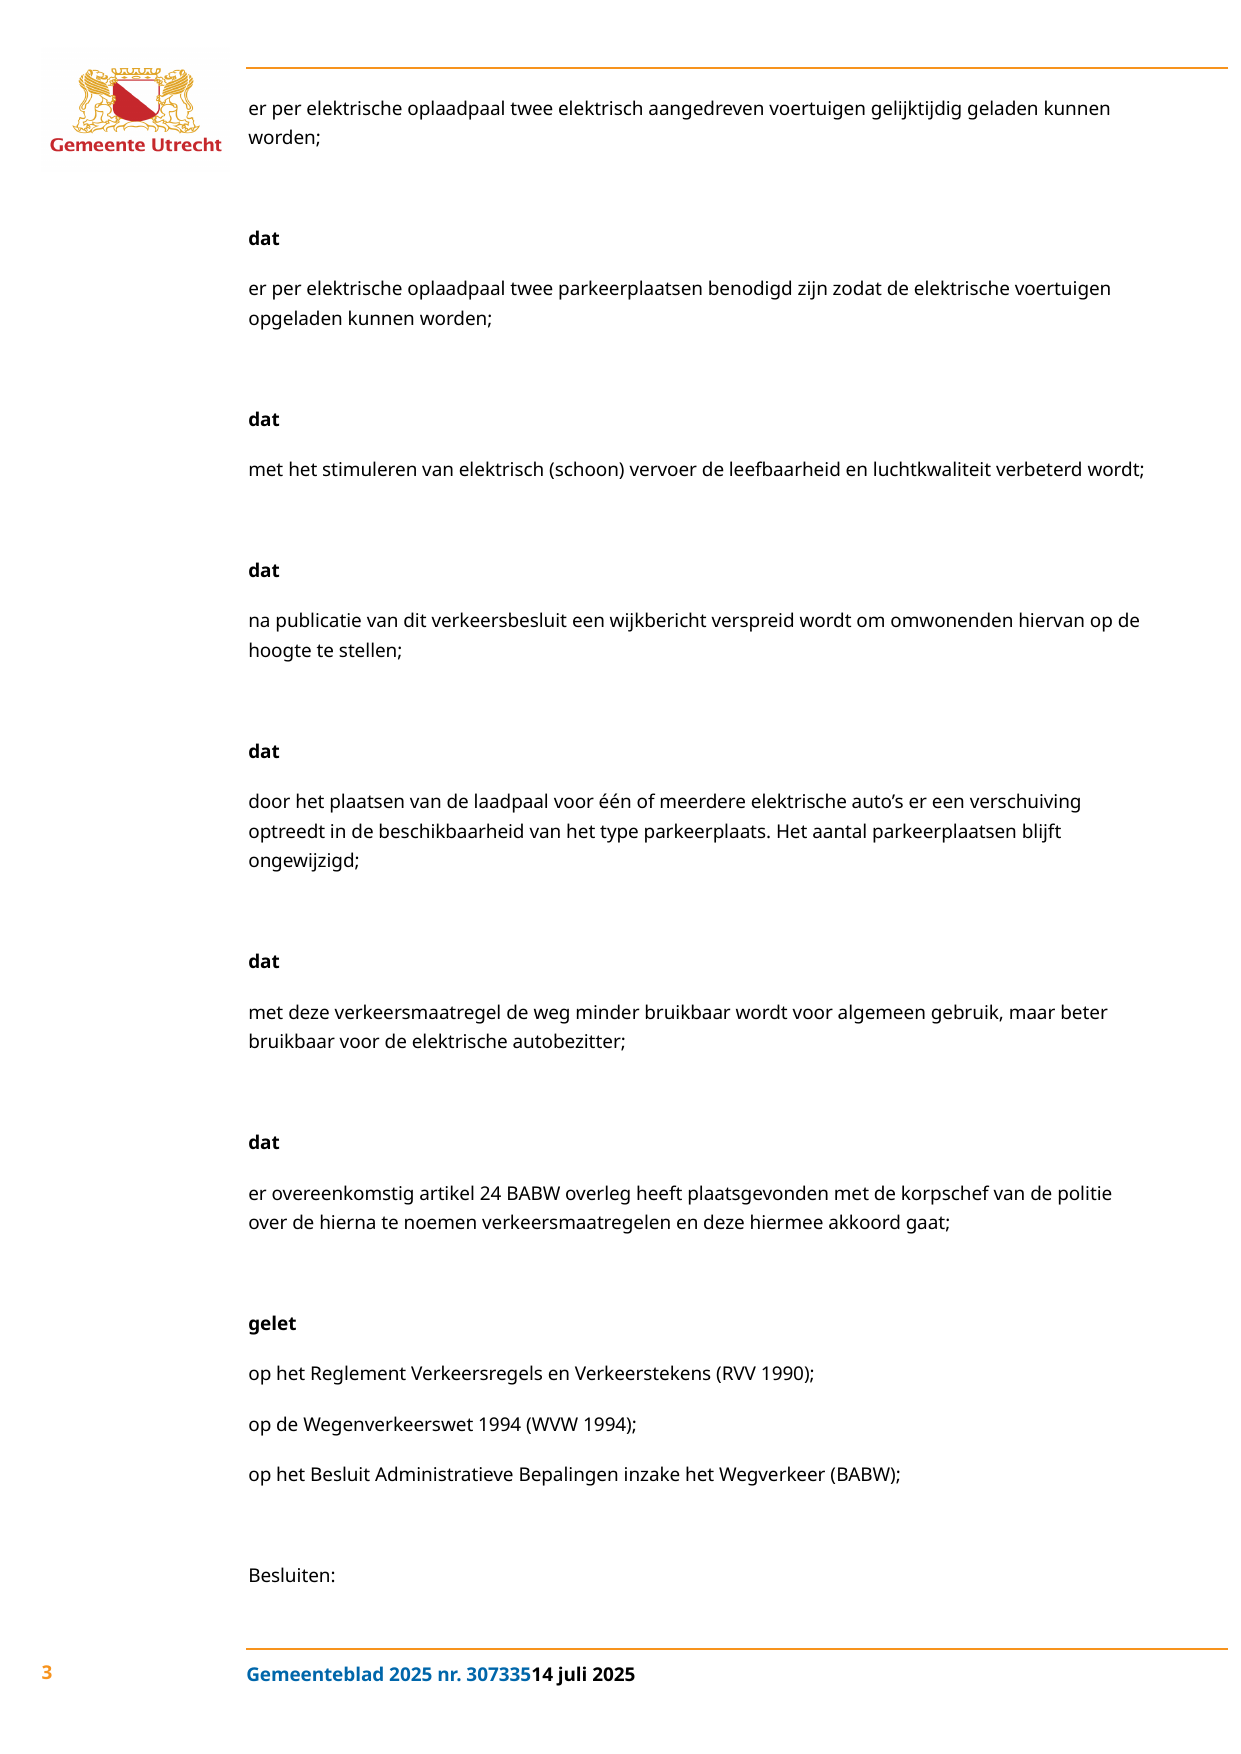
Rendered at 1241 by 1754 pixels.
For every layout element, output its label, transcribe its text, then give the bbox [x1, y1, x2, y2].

text er overeenkomstig artikel 24 BABW overleg heeft plaatsgevonden met de korpschef van de politie over de hierna te noemen verkeersmaatregelen en deze hiermee akkoord gaat; [248, 1180, 1152, 1235]
text dat [248, 406, 1152, 432]
text op het Reglement Verkeersregels en Verkeerstekens (RVV 1990); [248, 1361, 1152, 1386]
text na publicatie van dit verkeersbesluit een wijkbericht verspreid wordt om omwonenden hiervan op de hoogte te stellen; [248, 608, 1152, 663]
text met het stimuleren van elektrisch (schoon) vervoer de leefbaarheid en luchtkwaliteit verbeterd wordt; [248, 456, 1152, 482]
text met deze verkeersmaatregel de weg minder bruikbaar wordt voor algemeen gebruik, maar beter bruikbaar voor de elektrische autobezitter; [248, 999, 1152, 1054]
text op de Wegenverkeerswet 1994 (WVW 1994); [248, 1411, 1152, 1437]
text er per elektrische oplaadpaal twee parkeerplaatsen benodigd zijn zodat de elektrische voertuigen opgeladen kunnen worden; [248, 276, 1152, 331]
text dat [248, 1129, 1152, 1155]
text gelet [248, 1310, 1152, 1336]
text er per elektrische oplaadpaal twee elektrisch aangedreven voertuigen gelijktijdig geladen kunnen worden; [248, 95, 1152, 150]
text dat [248, 225, 1152, 251]
picture [41, 47, 231, 172]
text dat [248, 738, 1152, 764]
text Besluiten: [248, 1562, 1152, 1588]
text op het Besluit Administratieve Bepalingen inzake het Wegverkeer (BABW); [248, 1461, 1152, 1487]
text door het plaatsen van de laadpaal voor één of meerdere elektrische auto’s er een verschuiving optreedt in de beschikbaarheid van het type parkeerplaats. Het aantal parkeerplaatsen blijft ongewijzigd; [248, 788, 1152, 873]
text dat [248, 557, 1152, 583]
text dat [248, 948, 1152, 974]
